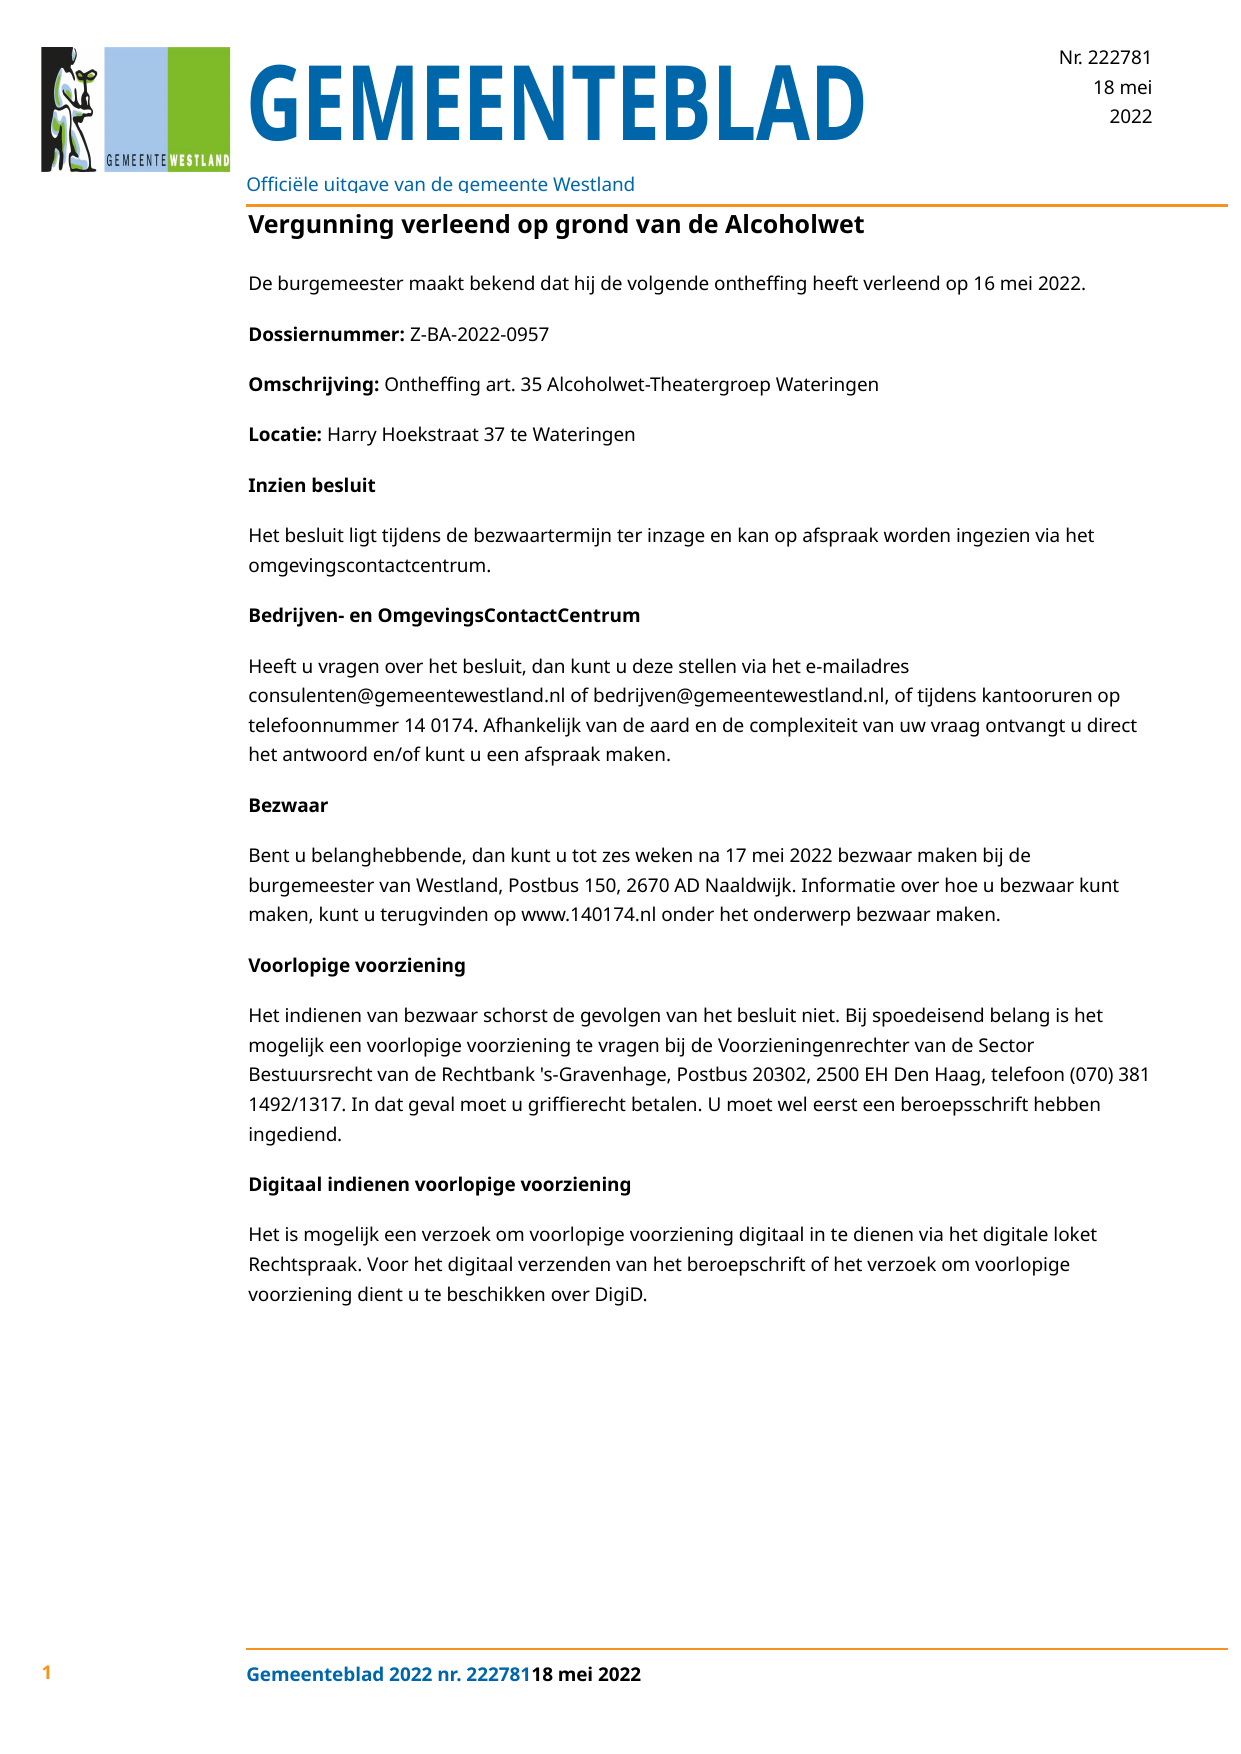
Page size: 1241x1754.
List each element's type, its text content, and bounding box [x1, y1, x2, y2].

text Digitaal indienen voorlopige voorziening [248, 1171, 1152, 1197]
text Het indienen van bezwaar schorst de gevolgen van het besluit niet. Bij spoedeisend belang is het mogelijk een voorlopige voorziening te vragen bij de Voorzieningenrechter van de Sector Bestuursrecht van de Rechtbank 's-Gravenhage, Postbus 20302, 2500 EH Den Haag, telefoon (070) 381 1492/1317. In dat geval moet u griffierecht betalen. U moet wel eerst een beroepsschrift hebben ingediend. [248, 1002, 1152, 1146]
text Bent u belanghebbende, dan kunt u tot zes weken na 17 mei 2022 bezwaar maken bij de burgemeester van Westland, Postbus 150, 2670 AD Naaldwijk. Informatie over hoe u bezwaar kunt maken, kunt u terugvinden op www.140174.nl onder het onderwerp bezwaar maken. [248, 842, 1152, 927]
text Locatie: Harry Hoekstraat 37 te Wateringen [248, 422, 1152, 447]
text Dossiernummer: Z-BA-2022-0957 [248, 321, 1152, 346]
text De burgemeester maakt bekend dat hij de volgende ontheffing heeft verleend op 16 mei 2022. [248, 270, 1152, 296]
text Bezwaar [248, 792, 1152, 818]
picture [41, 47, 231, 172]
text Voorlopige voorziening [248, 952, 1152, 978]
text Vergunning verleend op grond van de Alcoholwet [248, 207, 1152, 241]
text Heeft u vragen over het besluit, dan kunt u deze stellen via het e-mailadres consulenten@gemeentewestland.nl of bedrijven@gemeentewestland.nl, of tijdens kantooruren op telefoonnummer 14 0174. Afhankelijk van de aard en de complexiteit van uw vraag ontvangt u direct het antwoord en/of kunt u een afspraak maken. [248, 653, 1152, 767]
text Omschrijving: Ontheffing art. 35 Alcoholwet-Theatergroep Wateringen [248, 371, 1152, 397]
text Inzien besluit [248, 472, 1152, 498]
text Bedrijven- en OmgevingsContactCentrum [248, 602, 1152, 628]
text Het is mogelijk een verzoek om voorlopige voorziening digitaal in te dienen via het digitale loket Rechtspraak. Voor het digitaal verzenden van het beroepschrift of het verzoek om voorlopige voorziening dient u te beschikken over DigiD. [248, 1222, 1152, 1306]
text Het besluit ligt tijdens de bezwaartermijn ter inzage en kan op afspraak worden ingezien via het omgevingscontactcentrum. [248, 522, 1152, 578]
